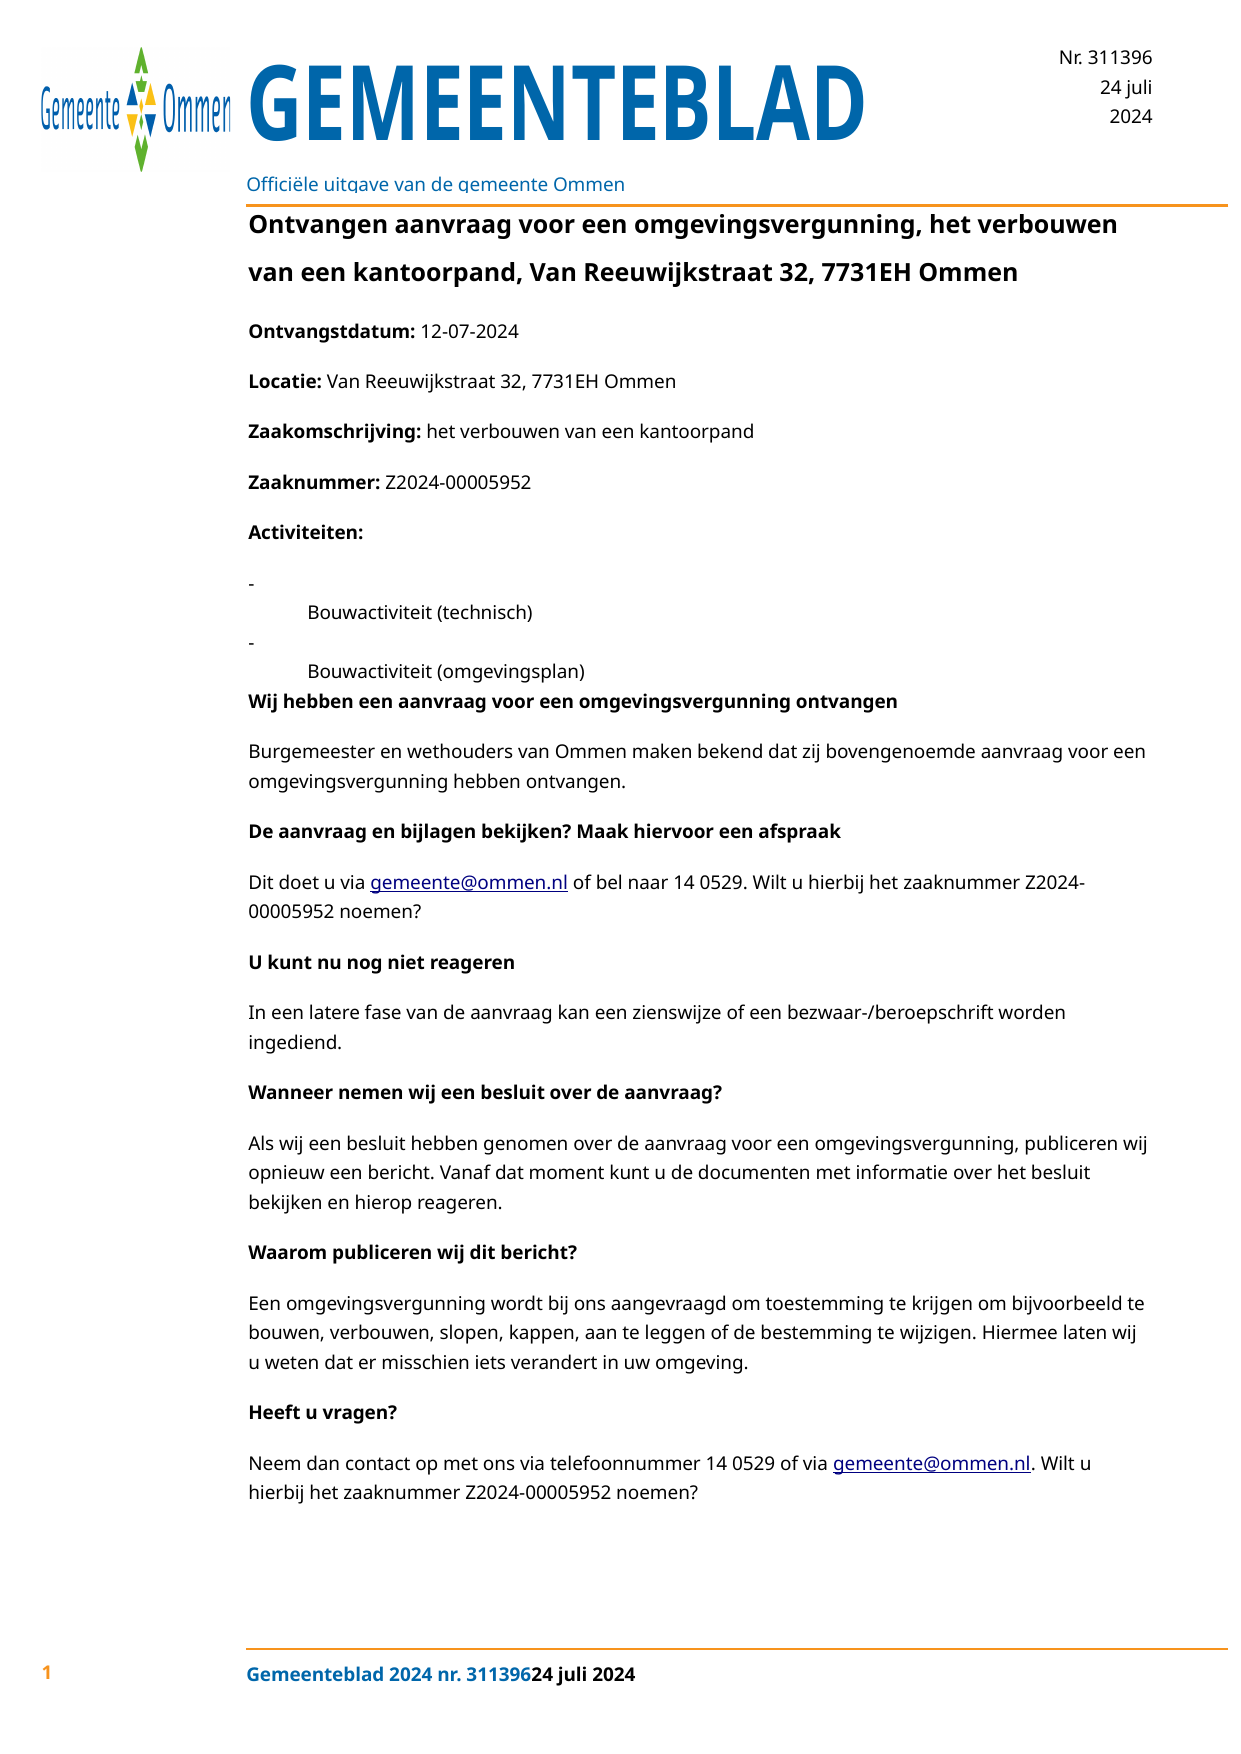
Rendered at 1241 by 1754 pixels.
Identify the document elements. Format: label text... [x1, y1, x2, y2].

text Neem dan contact op met ons via telefoonnummer 14 0529 of via gemeente@ommen.nl. Wilt u hierbij het zaaknummer Z2024-00005952 noemen? [248, 1450, 1152, 1505]
text Wij hebben een aanvraag voor een omgevingsvergunning ontvangen [248, 688, 1152, 714]
text De aanvraag en bijlagen bekijken? Maak hiervoor een afspraak [248, 819, 1152, 844]
text Dit doet u via gemeente@ommen.nl of bel naar 14 0529. Wilt u hierbij het zaaknummer Z2024-00005952 noemen? [248, 869, 1152, 924]
text Ontvangstdatum: 12-07-2024 [248, 318, 1152, 344]
text Locatie: Van Reeuwijkstraat 32, 7731EH Ommen [248, 368, 1152, 394]
text Een omgevingsvergunning wordt bij ons aangevraagd om toestemming te krijgen om bijvoorbeeld te bouwen, verbouwen, slopen, kappen, aan te leggen of de bestemming te wijzigen. Hiermee laten wij u weten dat er misschien iets verandert in uw omgeving. [248, 1290, 1152, 1375]
text Zaaknummer: Z2024-00005952 [248, 469, 1152, 495]
text Heeft u vragen? [248, 1399, 1152, 1425]
text Wanneer nemen wij een besluit over de aanvraag? [248, 1079, 1152, 1105]
text Waarom publiceren wij dit bericht? [248, 1239, 1152, 1265]
picture [41, 47, 231, 172]
text Burgemeester en wethouders van Ommen maken bekend dat zij bovengenoemde aanvraag voor een omgevingsvergunning hebben ontvangen. [248, 739, 1152, 794]
text Ontvangen aanvraag voor een omgevingsvergunning, het verbouwen van een kantoorpand, Van Reeuwijkstraat 32, 7731EH Ommen [248, 207, 1152, 288]
text In een latere fase van de aanvraag kan een zienswijze of een bezwaar-/beroepschrift worden ingediend. [248, 999, 1152, 1055]
list Bouwactiviteit (omgevingsplan) [248, 659, 1152, 684]
list Bouwactiviteit (technisch) [248, 599, 1152, 625]
text Als wij een besluit hebben genomen over de aanvraag voor een omgevingsvergunning, publiceren wij opnieuw een bericht. Vanaf dat moment kunt u de documenten met informatie over het besluit bekijken en hierop reageren. [248, 1130, 1152, 1215]
text Zaakomschrijving: het verbouwen van een kantoorpand [248, 419, 1152, 444]
text Activiteiten: [248, 519, 1152, 545]
text U kunt nu nog niet reageren [248, 949, 1152, 975]
